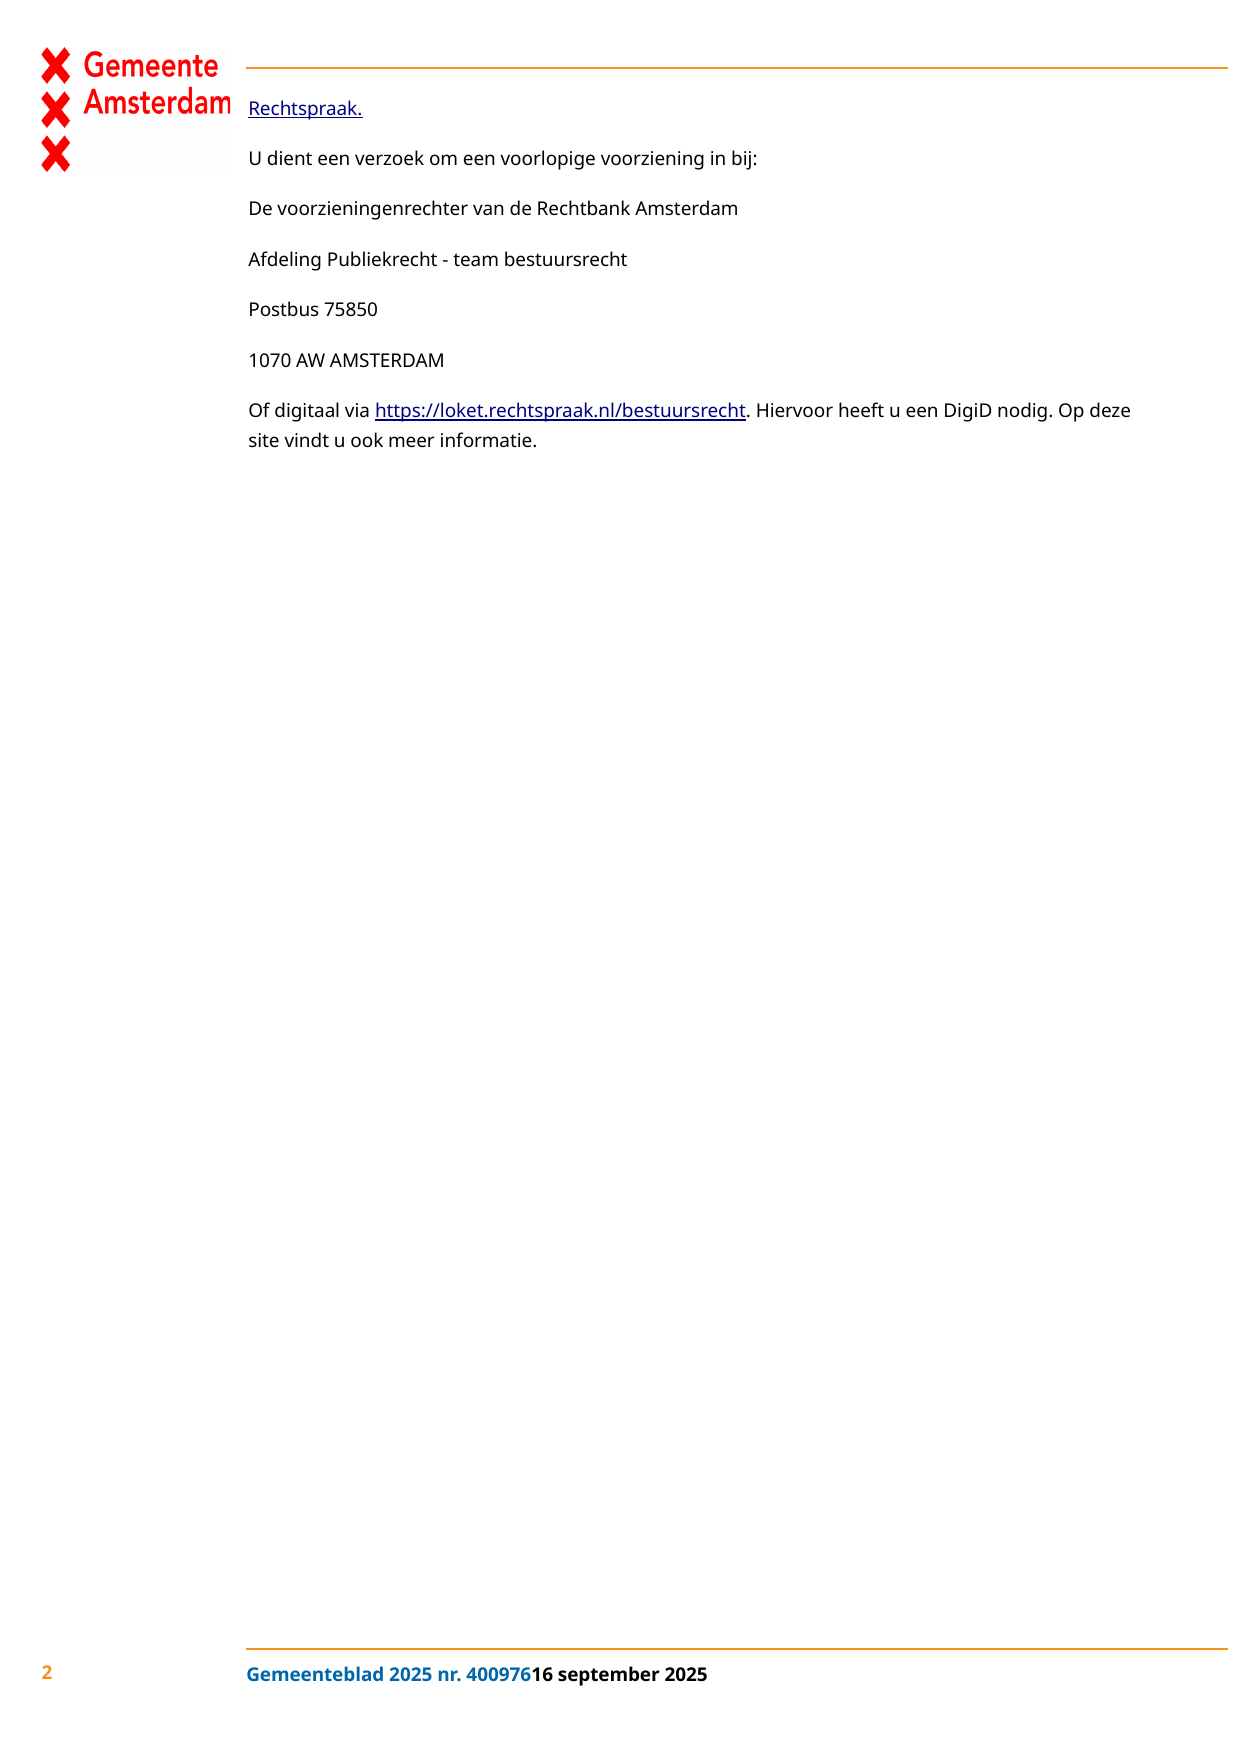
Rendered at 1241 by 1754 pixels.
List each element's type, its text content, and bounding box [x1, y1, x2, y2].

picture [41, 47, 231, 172]
text Postbus 75850 [248, 296, 1152, 322]
text 1070 AW AMSTERDAM [248, 347, 1152, 373]
text Afdeling Publiekrecht - team bestuursrecht [248, 246, 1152, 272]
text De voorzieningenrechter van de Rechtbank Amsterdam [248, 196, 1152, 221]
text Rechtspraak. [248, 95, 1152, 121]
text U dient een verzoek om een voorlopige voorziening in bij: [248, 145, 1152, 171]
text Of digitaal via https://loket.rechtspraak.nl/bestuursrecht. Hiervoor heeft u een DigiD nodig. Op deze site vindt u ook meer informatie. [248, 397, 1152, 453]
